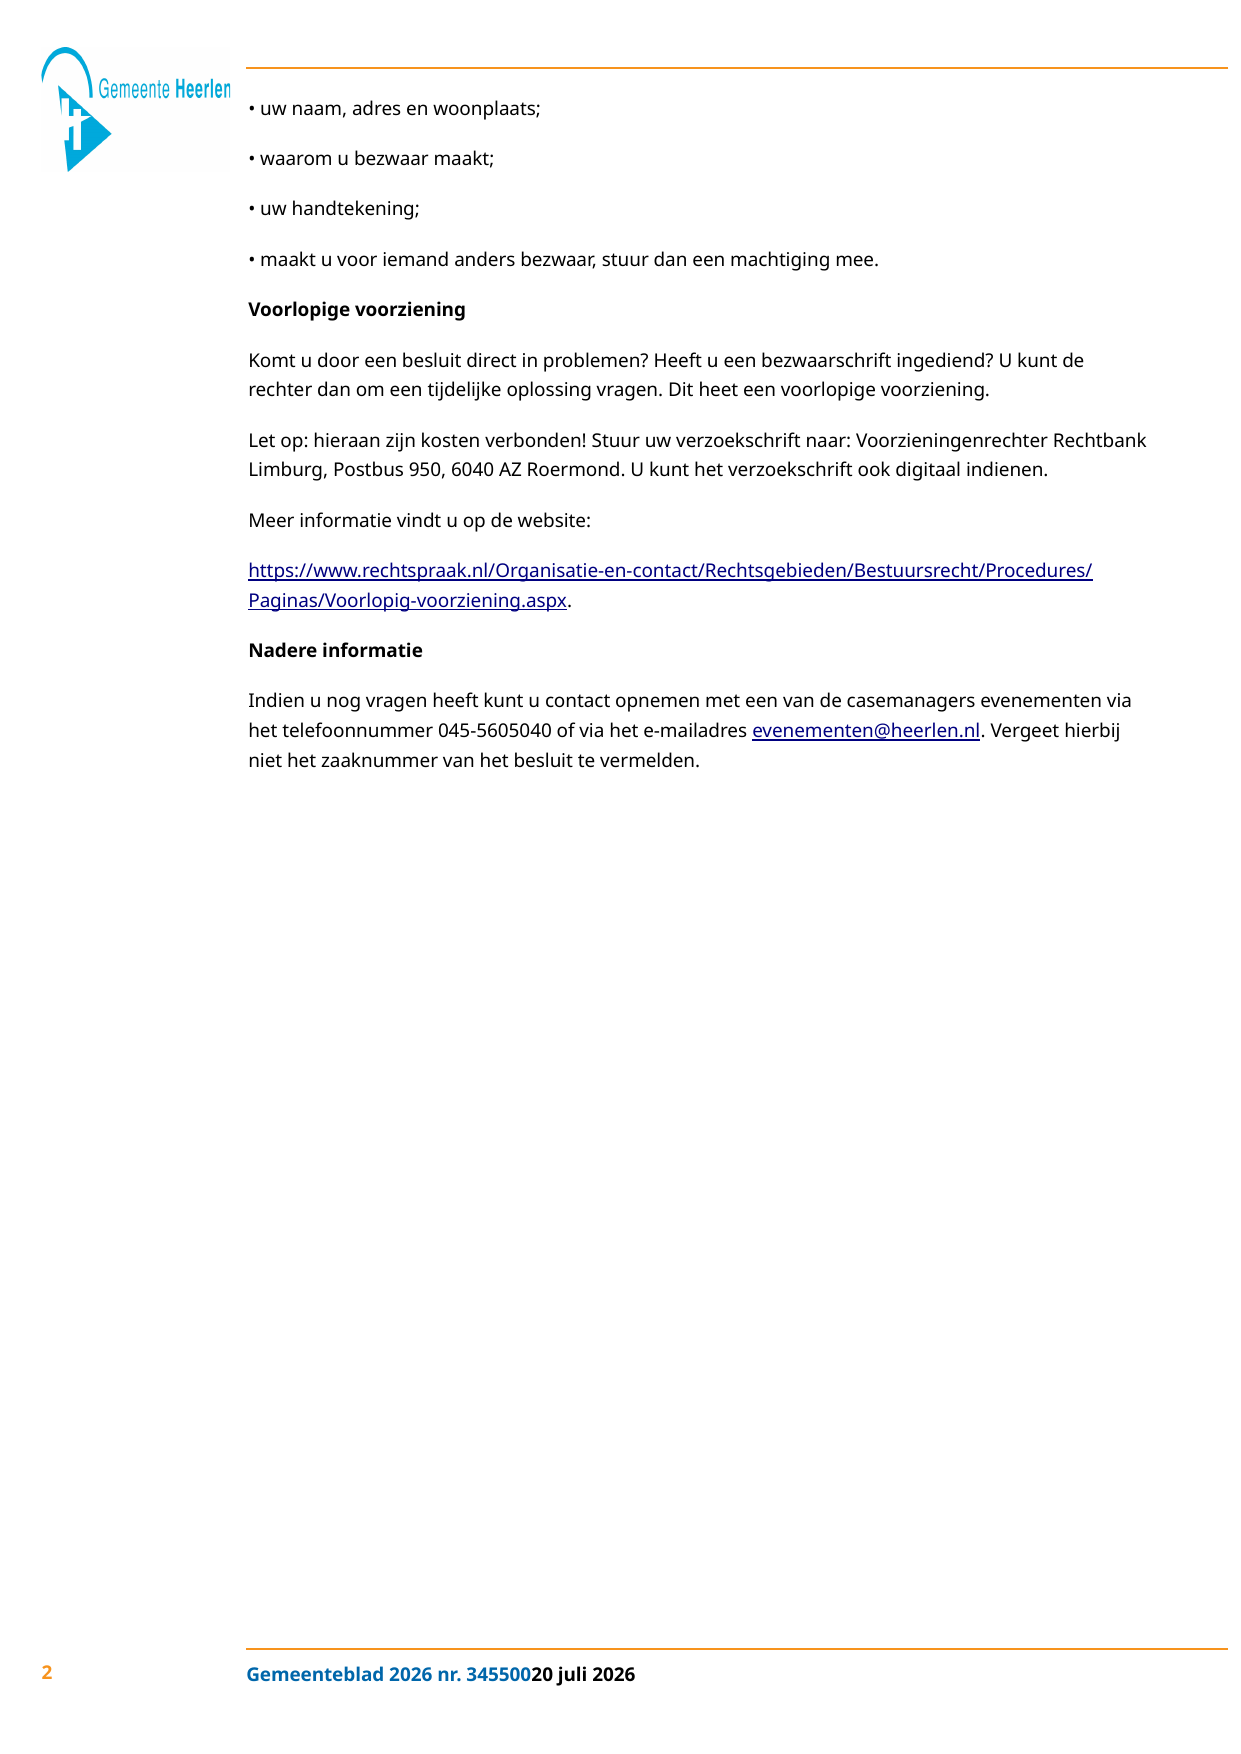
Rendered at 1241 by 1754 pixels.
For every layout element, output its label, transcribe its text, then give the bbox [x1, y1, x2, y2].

picture [41, 47, 59, 70]
text Komt u door een besluit direct in problemen? Heeft u een bezwaarschrift ingediend? U kunt de rechter dan om een tijdelijke oplossing vragen. Dit heet een voorlopige voorziening. [248, 347, 1152, 402]
text Voorlopige voorziening [248, 296, 1152, 322]
text • uw handtekening; [248, 196, 1152, 221]
text Let op: hieraan zijn kosten verbonden! Stuur uw verzoekschrift naar: Voorzieningenrechter Rechtbank Limburg, Postbus 950, 6040 AZ Roermond. U kunt het verzoekschrift ook digitaal indienen. [248, 427, 1152, 482]
picture [41, 47, 231, 172]
text Indien u nog vragen heeft kunt u contact opnemen met een van de casemanagers evenementen via het telefoonnummer 045-5605040 of via het e-mailadres evenementen@heerlen.nl. Vergeet hierbij niet het zaaknummer van het besluit te vermelden. [248, 688, 1152, 773]
text Nadere informatie [248, 637, 1152, 663]
text Meer informatie vindt u op de website: [248, 507, 1152, 533]
text • maakt u voor iemand anders bezwaar, stuur dan een machtiging mee. [248, 246, 1152, 272]
text • uw naam, adres en woonplaats; [248, 95, 1152, 121]
text https://www.rechtspraak.nl/Organisatie-en-contact/Rechtsgebieden/Bestuursrecht/Procedures/Paginas/Voorlopig-voorziening.aspx. [248, 557, 1152, 613]
text • waarom u bezwaar maakt; [248, 145, 1152, 171]
